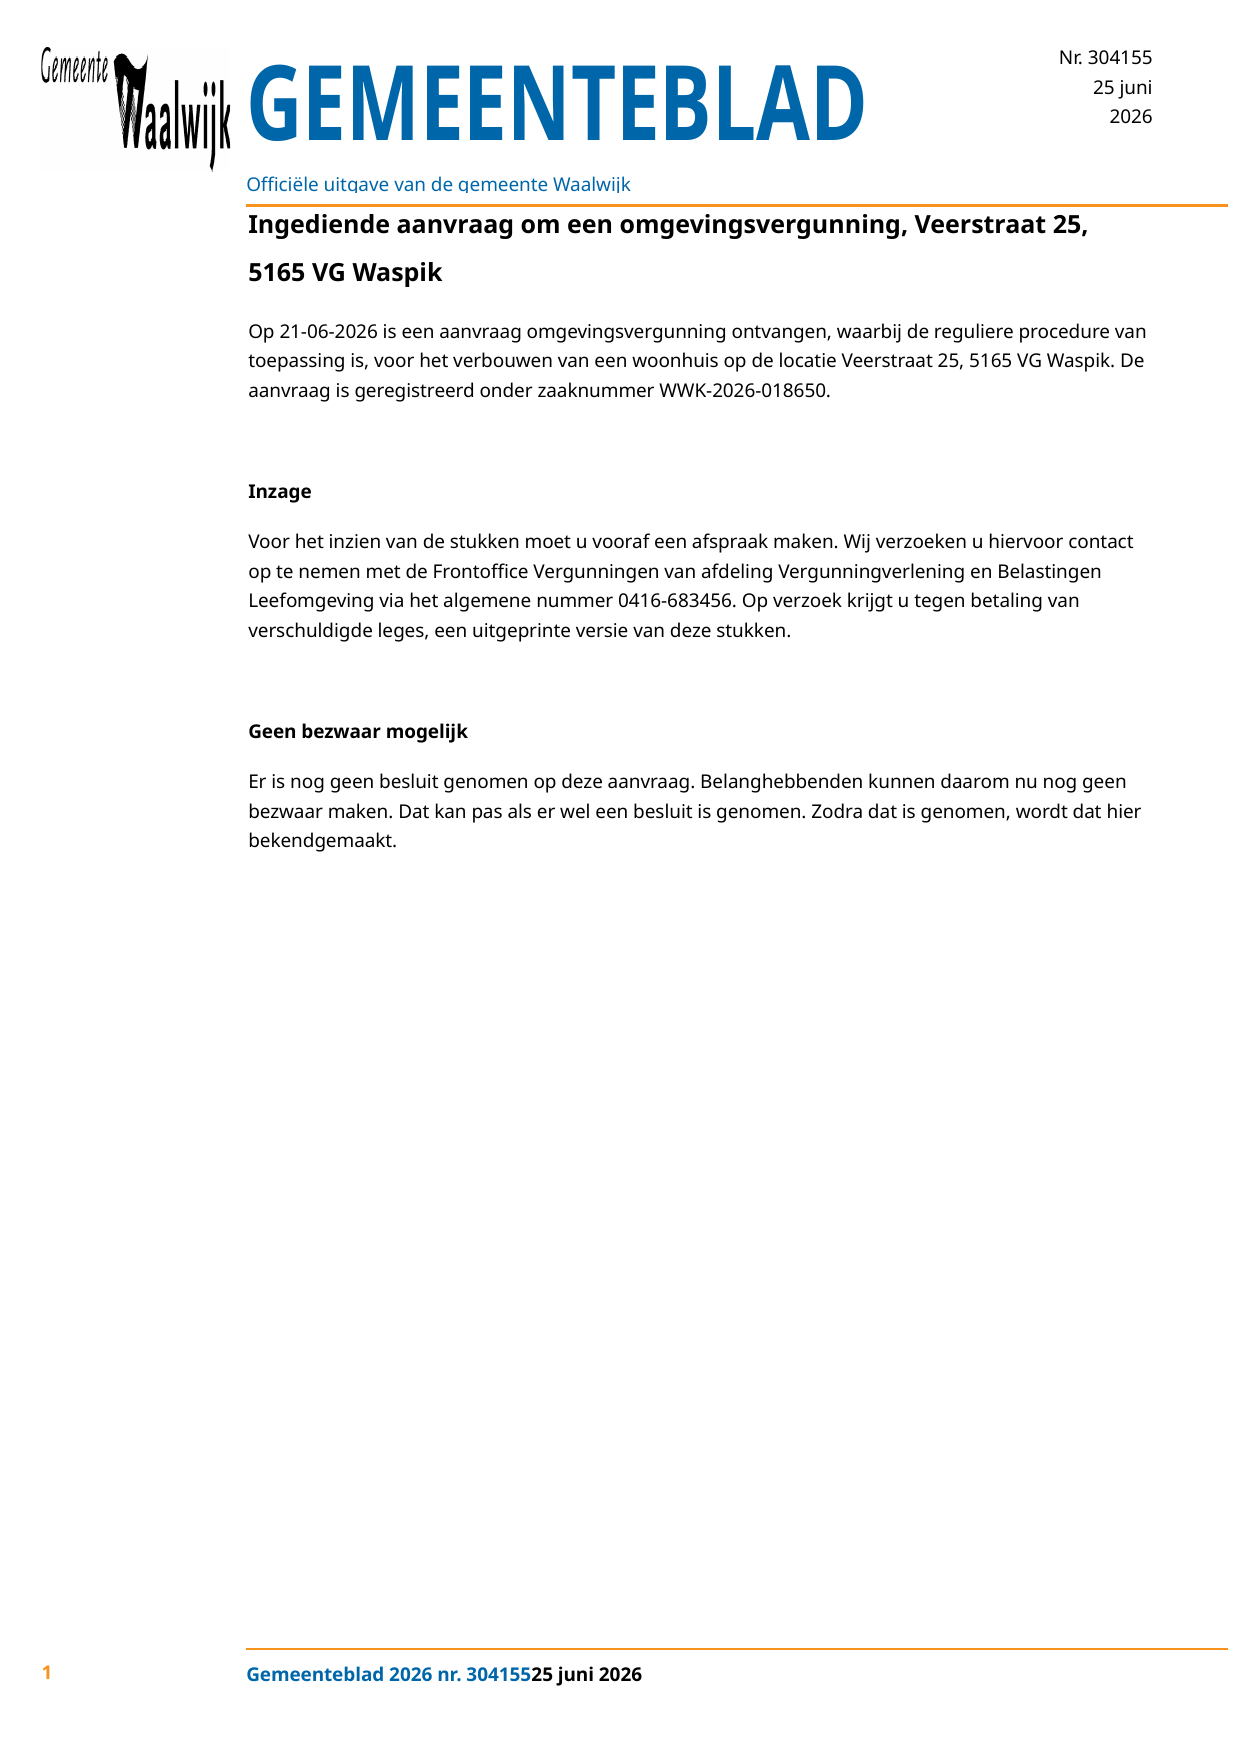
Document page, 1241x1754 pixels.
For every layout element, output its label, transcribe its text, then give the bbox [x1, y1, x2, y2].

text Geen bezwaar mogelijk [248, 718, 1152, 744]
text Op 21-06-2026 is een aanvraag omgevingsvergunning ontvangen, waarbij de reguliere procedure van toepassing is, voor het verbouwen van een woonhuis op de locatie Veerstraat 25, 5165 VG Waspik. De aanvraag is geregistreerd onder zaaknummer WWK-2026-018650. [248, 318, 1152, 403]
text Ingediende aanvraag om een omgevingsvergunning, Veerstraat 25, 5165 VG Waspik [248, 207, 1152, 288]
text Inzage [248, 478, 1152, 504]
picture [41, 47, 231, 172]
text Er is nog geen besluit genomen op deze aanvraag. Belanghebbenden kunnen daarom nu nog geen bezwaar maken. Dat kan pas als er wel een besluit is genomen. Zodra dat is genomen, wordt dat hier bekendgemaakt. [248, 768, 1152, 853]
text Voor het inzien van de stukken moet u vooraf een afspraak maken. Wij verzoeken u hiervoor contact op te nemen met de Frontoffice Vergunningen van afdeling Vergunningverlening en Belastingen Leefomgeving via het algemene nummer 0416-683456. Op verzoek krijgt u tegen betaling van verschuldigde leges, een uitgeprinte versie van deze stukken. [248, 528, 1152, 643]
